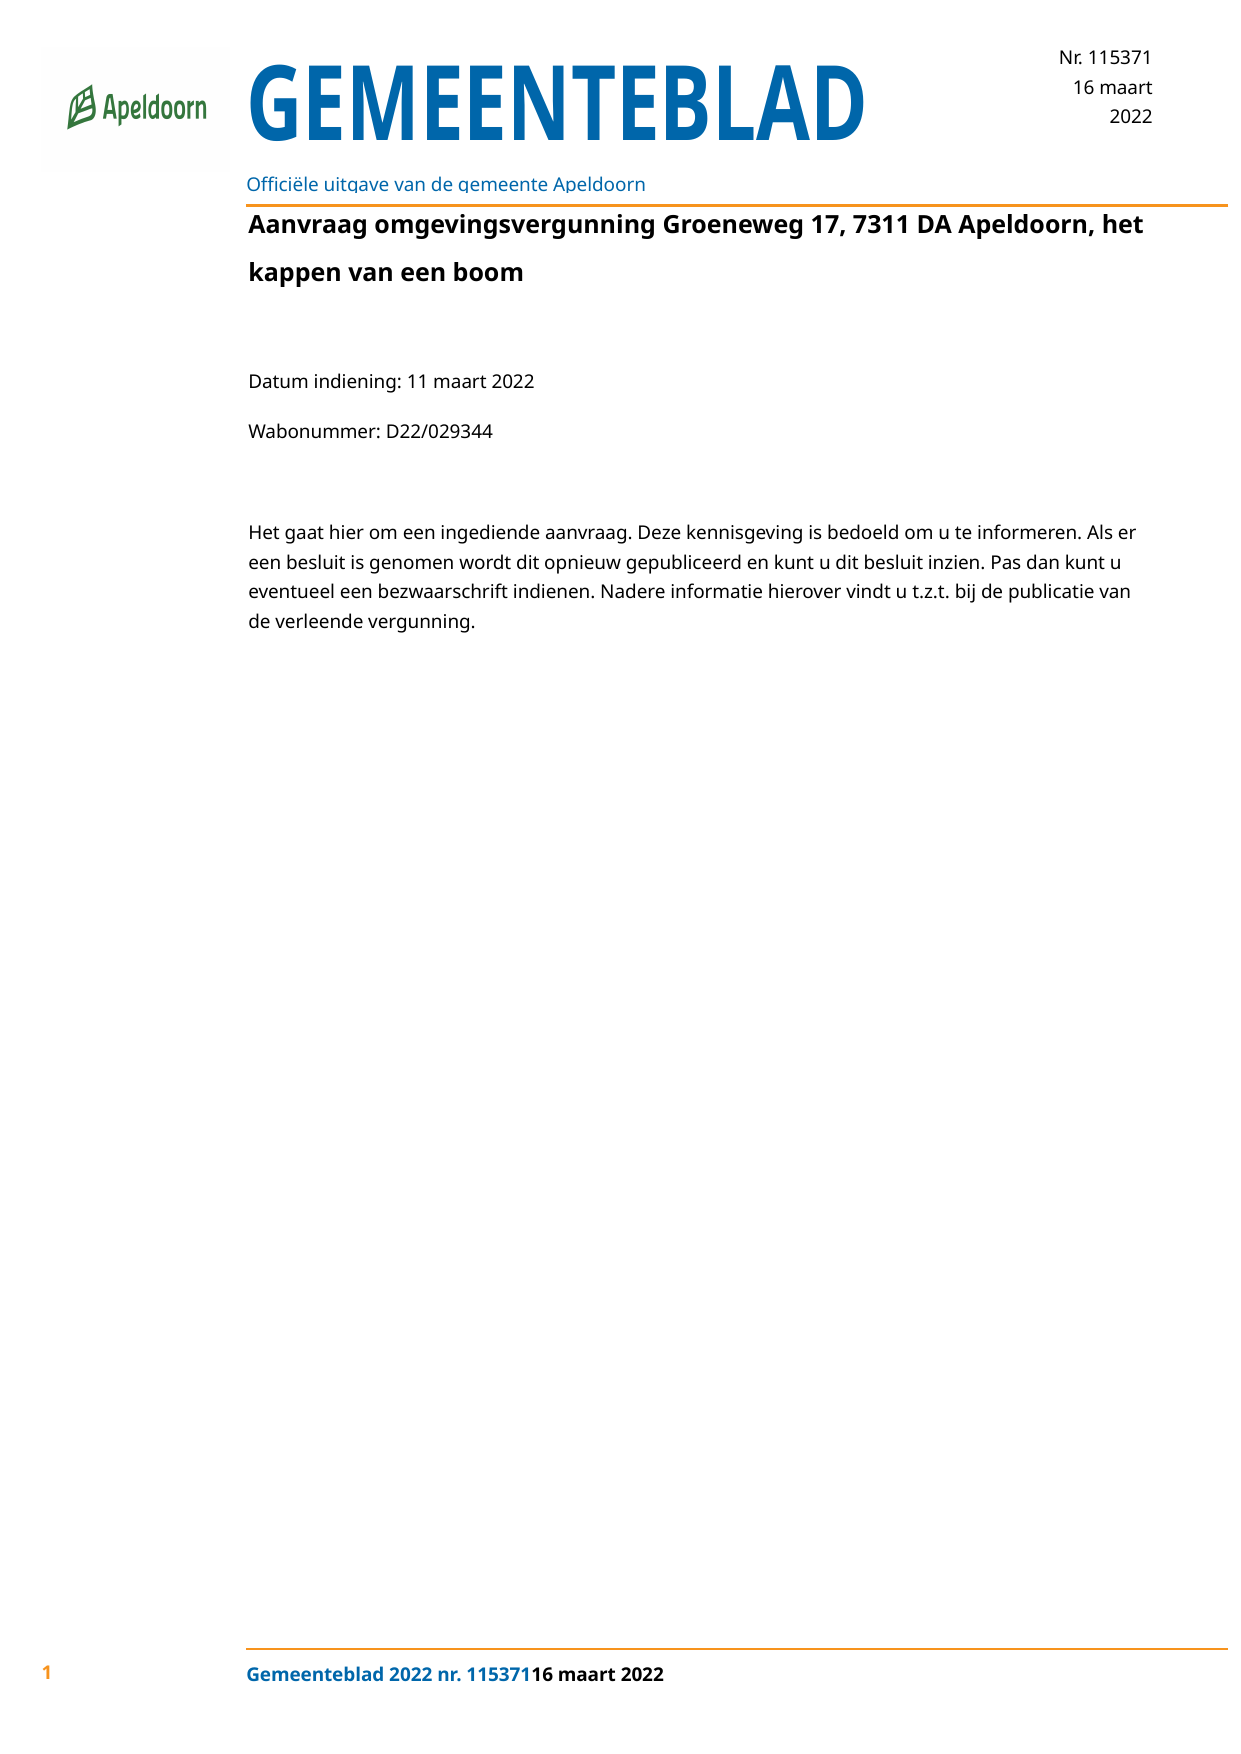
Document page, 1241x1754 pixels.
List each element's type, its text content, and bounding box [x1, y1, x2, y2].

text Wabonummer: D22/029344 [248, 419, 1152, 444]
picture [41, 47, 231, 172]
text Aanvraag omgevingsvergunning Groeneweg 17, 7311 DA Apeldoorn, het kappen van een boom [248, 207, 1152, 288]
text Het gaat hier om een ingediende aanvraag. Deze kennisgeving is bedoeld om u te informeren. Als er een besluit is genomen wordt dit opnieuw gepubliceerd en kunt u dit besluit inzien. Pas dan kunt u eventueel een bezwaarschrift indienen. Nadere informatie hierover vindt u t.z.t. bij de publicatie van de verleende vergunning. [248, 519, 1152, 634]
text Datum indiening: 11 maart 2022 [248, 368, 1152, 394]
